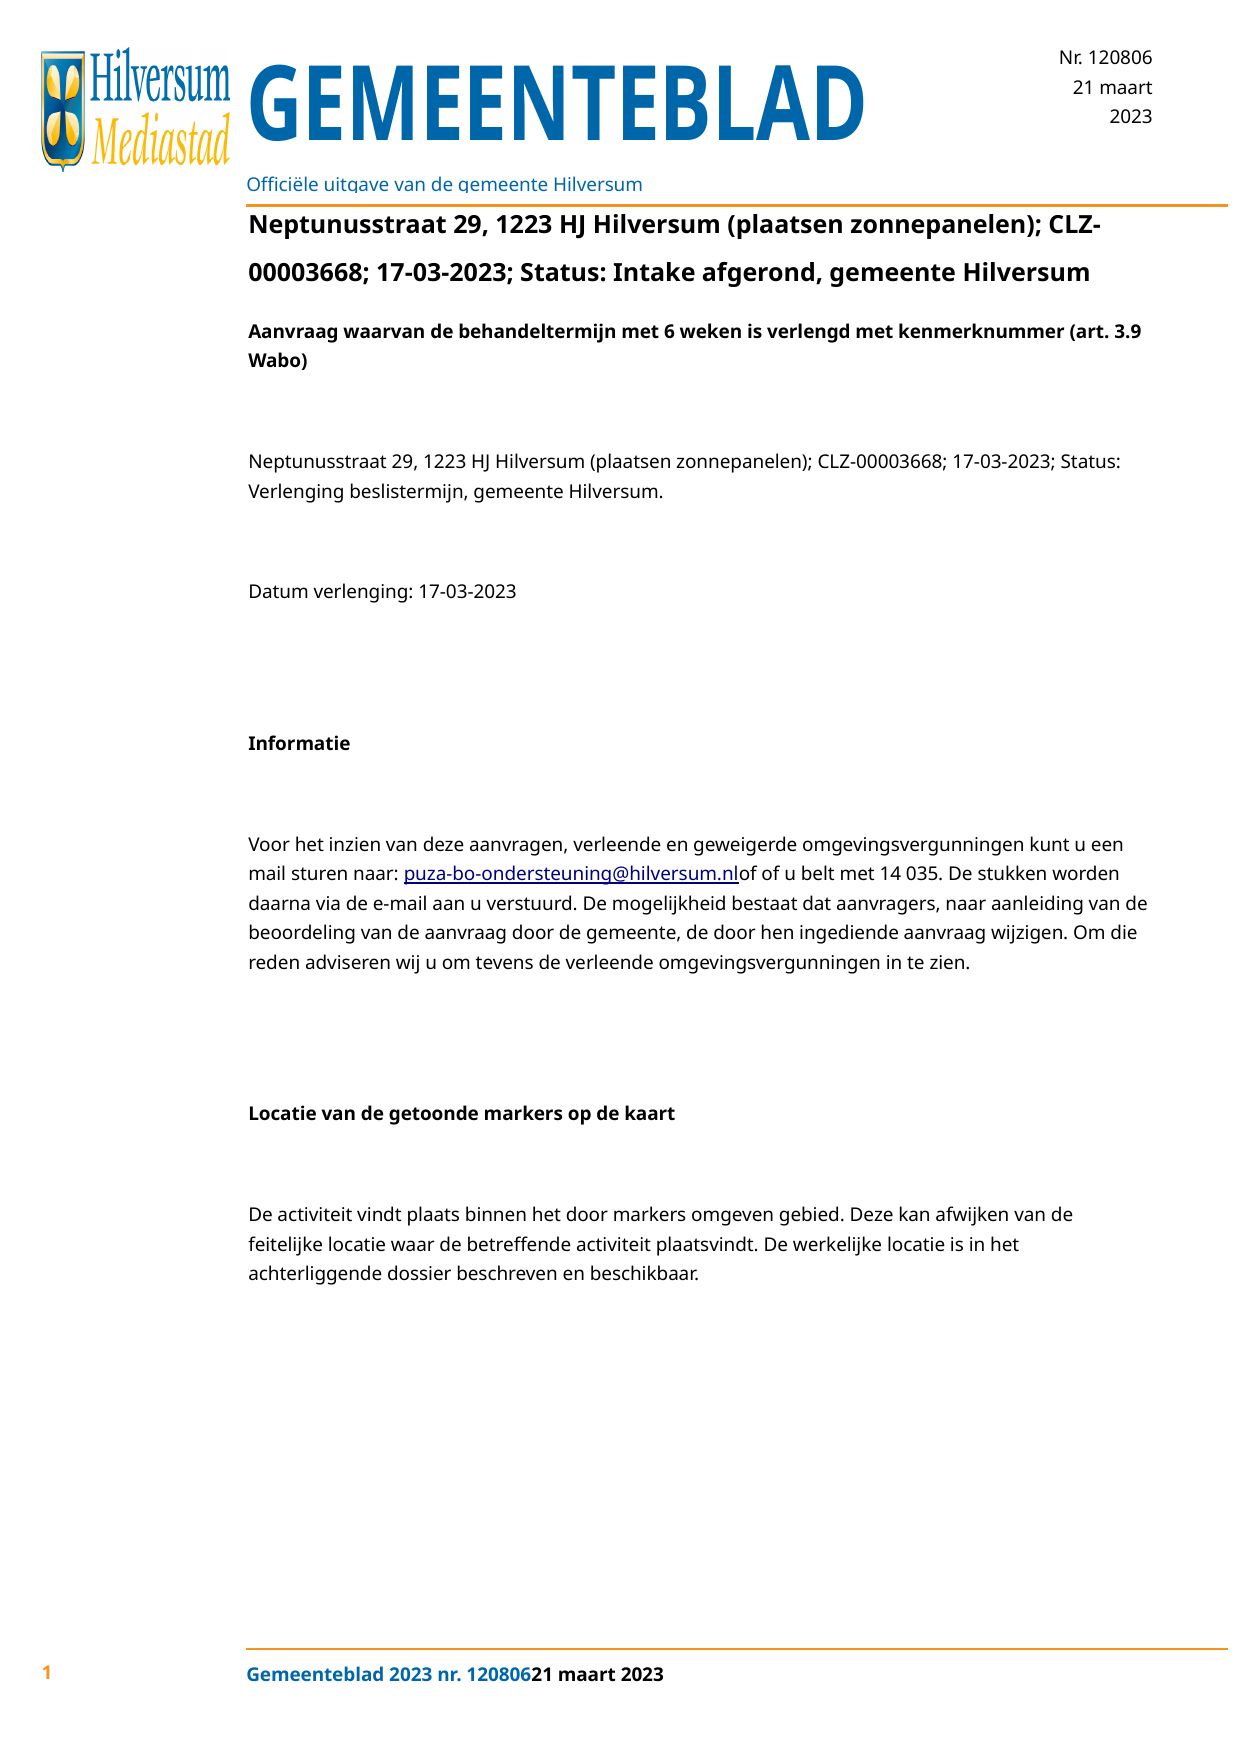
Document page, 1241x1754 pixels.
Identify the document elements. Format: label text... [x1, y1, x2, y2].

text Datum verlenging: 17-03-2023 [248, 579, 1152, 604]
text Neptunusstraat 29, 1223 HJ Hilversum (plaatsen zonnepanelen); CLZ-00003668; 17-03-2023; Status: Intake afgerond, gemeente Hilversum [248, 207, 1152, 288]
text Locatie van de getoonde markers op de kaart [248, 1100, 1152, 1126]
text Aanvraag waarvan de behandeltermijn met 6 weken is verlengd met kenmerknummer (art. 3.9 Wabo) [248, 318, 1152, 373]
text De activiteit vindt plaats binnen het door markers omgeven gebied. Deze kan afwijken van de feitelijke locatie waar de betreffende activiteit plaatsvindt. De werkelijke locatie is in het achterliggende dossier beschreven en beschikbaar. [248, 1201, 1152, 1286]
text Neptunusstraat 29, 1223 HJ Hilversum (plaatsen zonnepanelen); CLZ-00003668; 17-03-2023; Status: Verlenging beslistermijn, gemeente Hilversum. [248, 448, 1152, 504]
text Informatie [248, 730, 1152, 756]
text Voor het inzien van deze aanvragen, verleende en geweigerde omgevingsvergunningen kunt u een mail sturen naar: puza-bo-ondersteuning@hilversum.nlof of u belt met 14 035. De stukken worden daarna via de e-mail aan u verstuurd. De mogelijkheid bestaat dat aanvragers, naar aanleiding van de beoordeling van de aanvraag door de gemeente, de door hen ingediende aanvraag wijzigen. Om die reden adviseren wij u om tevens de verleende omgevingsvergunningen in te zien. [248, 831, 1152, 975]
picture [41, 47, 231, 172]
